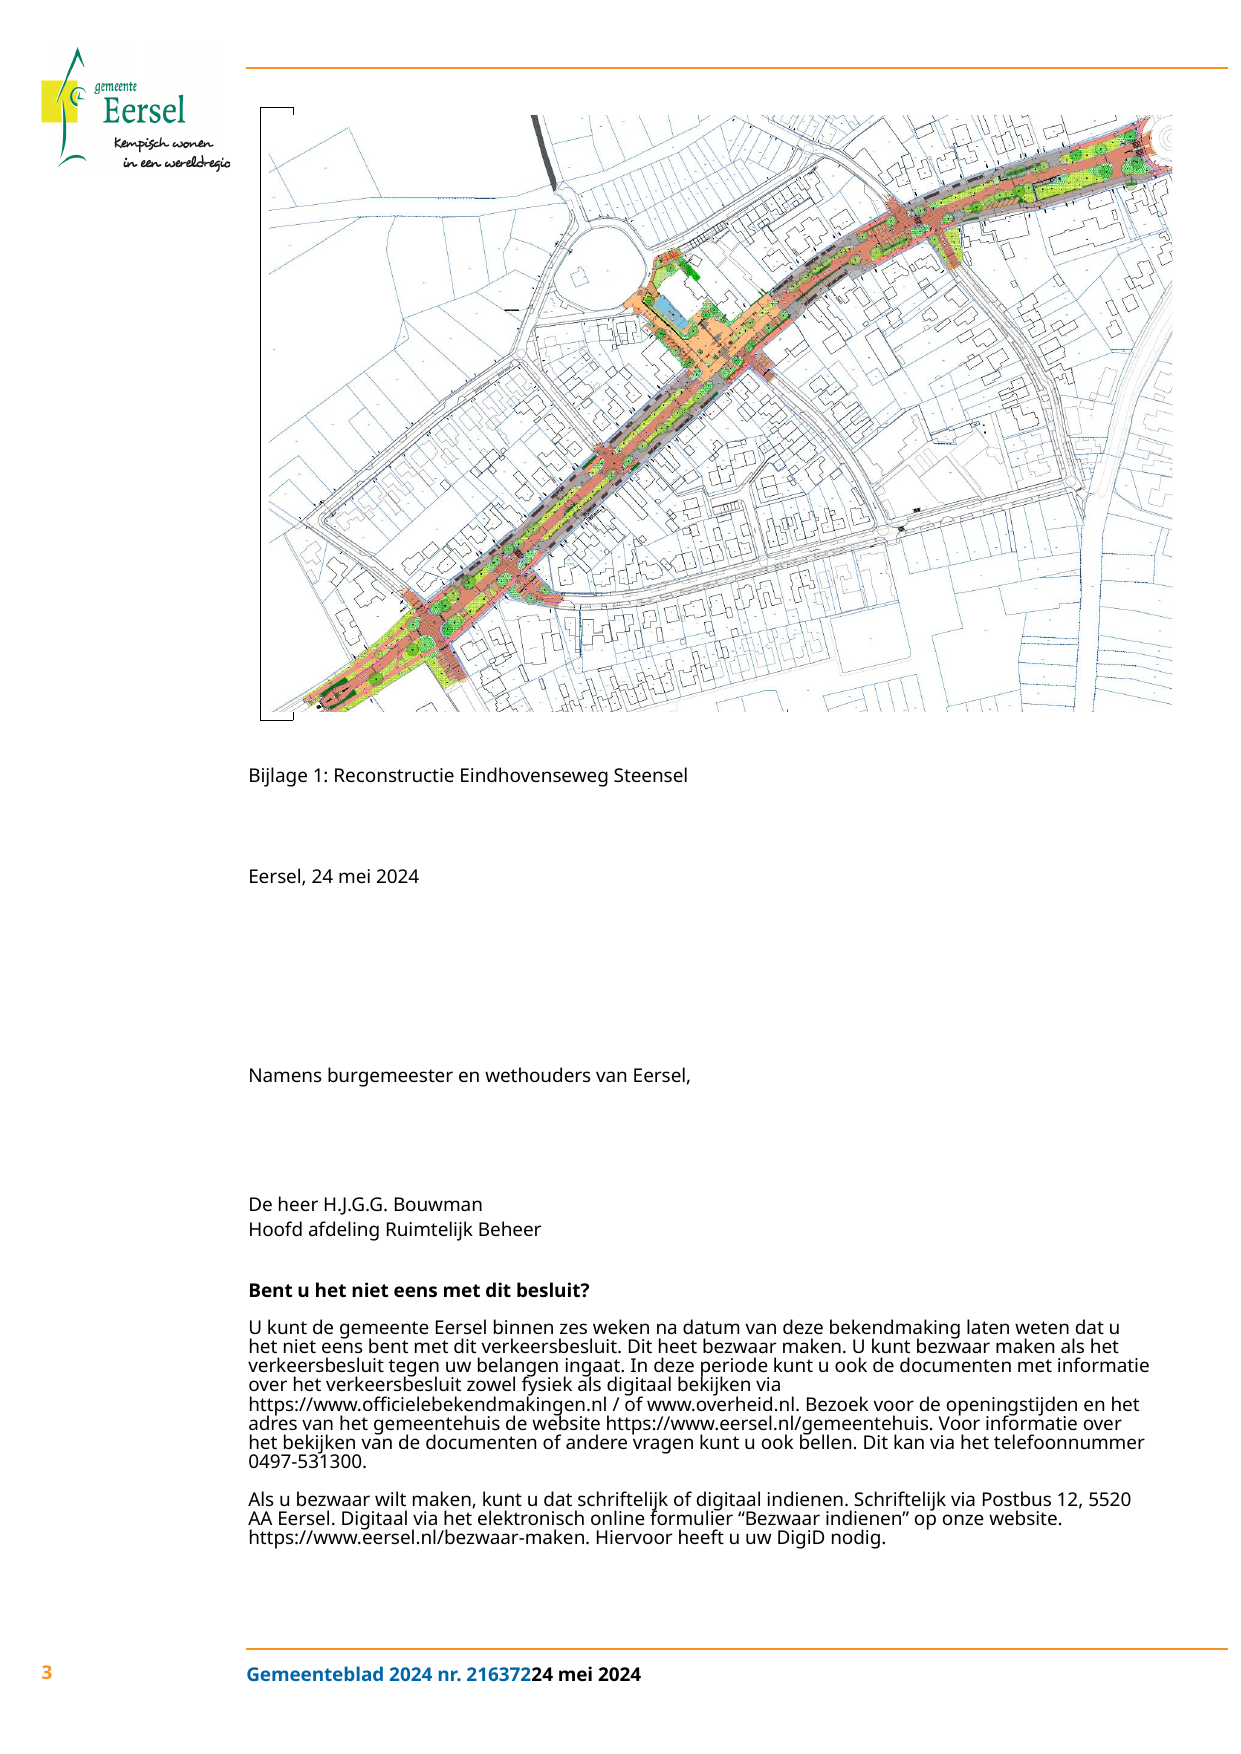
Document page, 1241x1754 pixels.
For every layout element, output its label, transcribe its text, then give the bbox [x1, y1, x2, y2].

text Hoofd afdeling Ruimtelijk Beheer [248, 1217, 1152, 1242]
text Namens burgemeester en wethouders van Eersel, [248, 1062, 1152, 1088]
text Als u bezwaar wilt maken, kunt u dat schriftelijk of digitaal indienen. Schriftelijk via Postbus 12, 5520 AA Eersel. Digitaal via het elektronisch online formulier “Bezwaar indienen” op onze website. https://www.eersel.nl/bezwaar-maken. Hiervoor heeft u uw DigiD nodig. [248, 1491, 1152, 1548]
text Bijlage 1: Reconstructie Eindhovenseweg Steensel [248, 762, 1152, 788]
picture [41, 47, 231, 172]
text De heer H.J.G.G. Bouwman [248, 1191, 1152, 1217]
text Bent u het niet eens met dit besluit? [248, 1282, 1152, 1301]
text U kunt de gemeente Eersel binnen zes weken na datum van deze bekendmaking laten weten dat u het niet eens bent met dit verkeersbesluit. Dit heet bezwaar maken. U kunt bezwaar maken als het verkeersbesluit tegen uw belangen ingaat. In deze periode kunt u ook de documenten met informatie over het verkeersbesluit zowel fysiek als digitaal bekijken via https://www.officielebekendmakingen.nl / of www.overheid.nl. Bezoek voor de openingstijden en het adres van het gemeentehuis de website https://www.eersel.nl/gemeentehuis. Voor informatie over het bekijken van de documenten of andere vragen kunt u ook bellen. Dit kan via het telefoonnummer 0497-531300. [248, 1319, 1152, 1473]
picture [268, 115, 1173, 712]
text Eersel, 24 mei 2024 [248, 863, 1152, 889]
